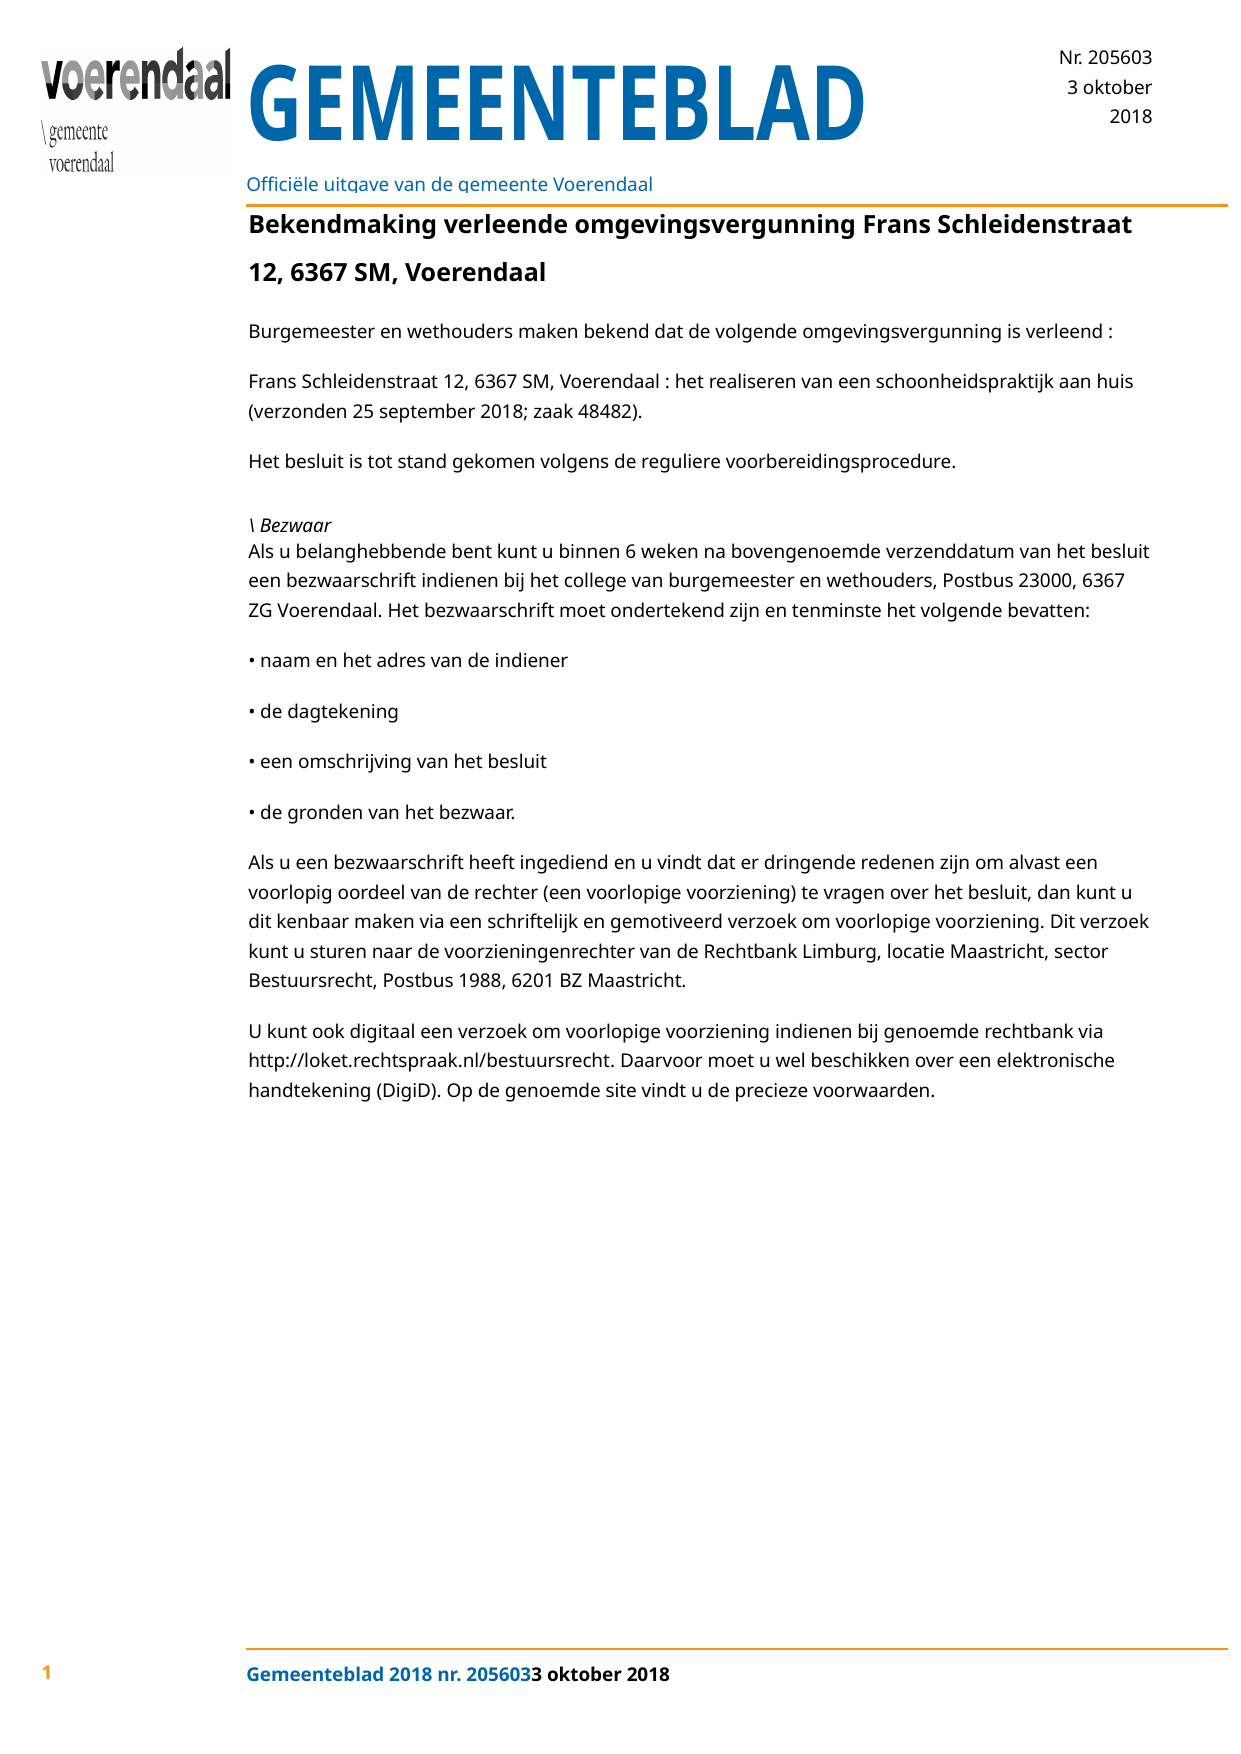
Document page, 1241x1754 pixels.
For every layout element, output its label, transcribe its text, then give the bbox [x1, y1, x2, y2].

text Frans Schleidenstraat 12, 6367 SM, Voerendaal : het realiseren van een schoonheidspraktijk aan huis (verzonden 25 september 2018; zaak 48482). [248, 368, 1152, 424]
text U kunt ook digitaal een verzoek om voorlopige voorziening indienen bij genoemde rechtbank via http://loket.rechtspraak.nl/bestuursrecht. Daarvoor moet u wel beschikken over een elektronische handtekening (DigiD). Op de genoemde site vindt u de precieze voorwaarden. [248, 1018, 1152, 1103]
text Bekendmaking verleende omgevingsvergunning Frans Schleidenstraat 12, 6367 SM, Voerendaal [248, 207, 1152, 288]
text Als u belanghebbende bent kunt u binnen 6 weken na bovengenoemde verzenddatum van het besluit een bezwaarschrift indienen bij het college van burgemeester en wethouders, Postbus 23000, 6367 ZG Voerendaal. Het bezwaarschrift moet ondertekend zijn en tenminste het volgende bevatten: [248, 538, 1152, 623]
text \ Bezwaar [248, 512, 1152, 538]
text • naam en het adres van de indiener [248, 648, 1152, 673]
text Het besluit is tot stand gekomen volgens de reguliere voorbereidingsprocedure. [248, 448, 1152, 474]
picture [41, 47, 231, 172]
text • een omschrijving van het besluit [248, 748, 1152, 774]
text Als u een bezwaarschrift heeft ingediend en u vindt dat er dringende redenen zijn om alvast een voorlopig oordeel van de rechter (een voorlopige voorziening) te vragen over het besluit, dan kunt u dit kenbaar maken via een schriftelijk en gemotiveerd verzoek om voorlopige voorziening. Dit verzoek kunt u sturen naar de voorzieningenrechter van de Rechtbank Limburg, locatie Maastricht, sector Bestuursrecht, Postbus 1988, 6201 BZ Maastricht. [248, 849, 1152, 993]
text Burgemeester en wethouders maken bekend dat de volgende omgevingsvergunning is verleend : [248, 318, 1152, 344]
text • de gronden van het bezwaar. [248, 799, 1152, 824]
text • de dagtekening [248, 698, 1152, 724]
